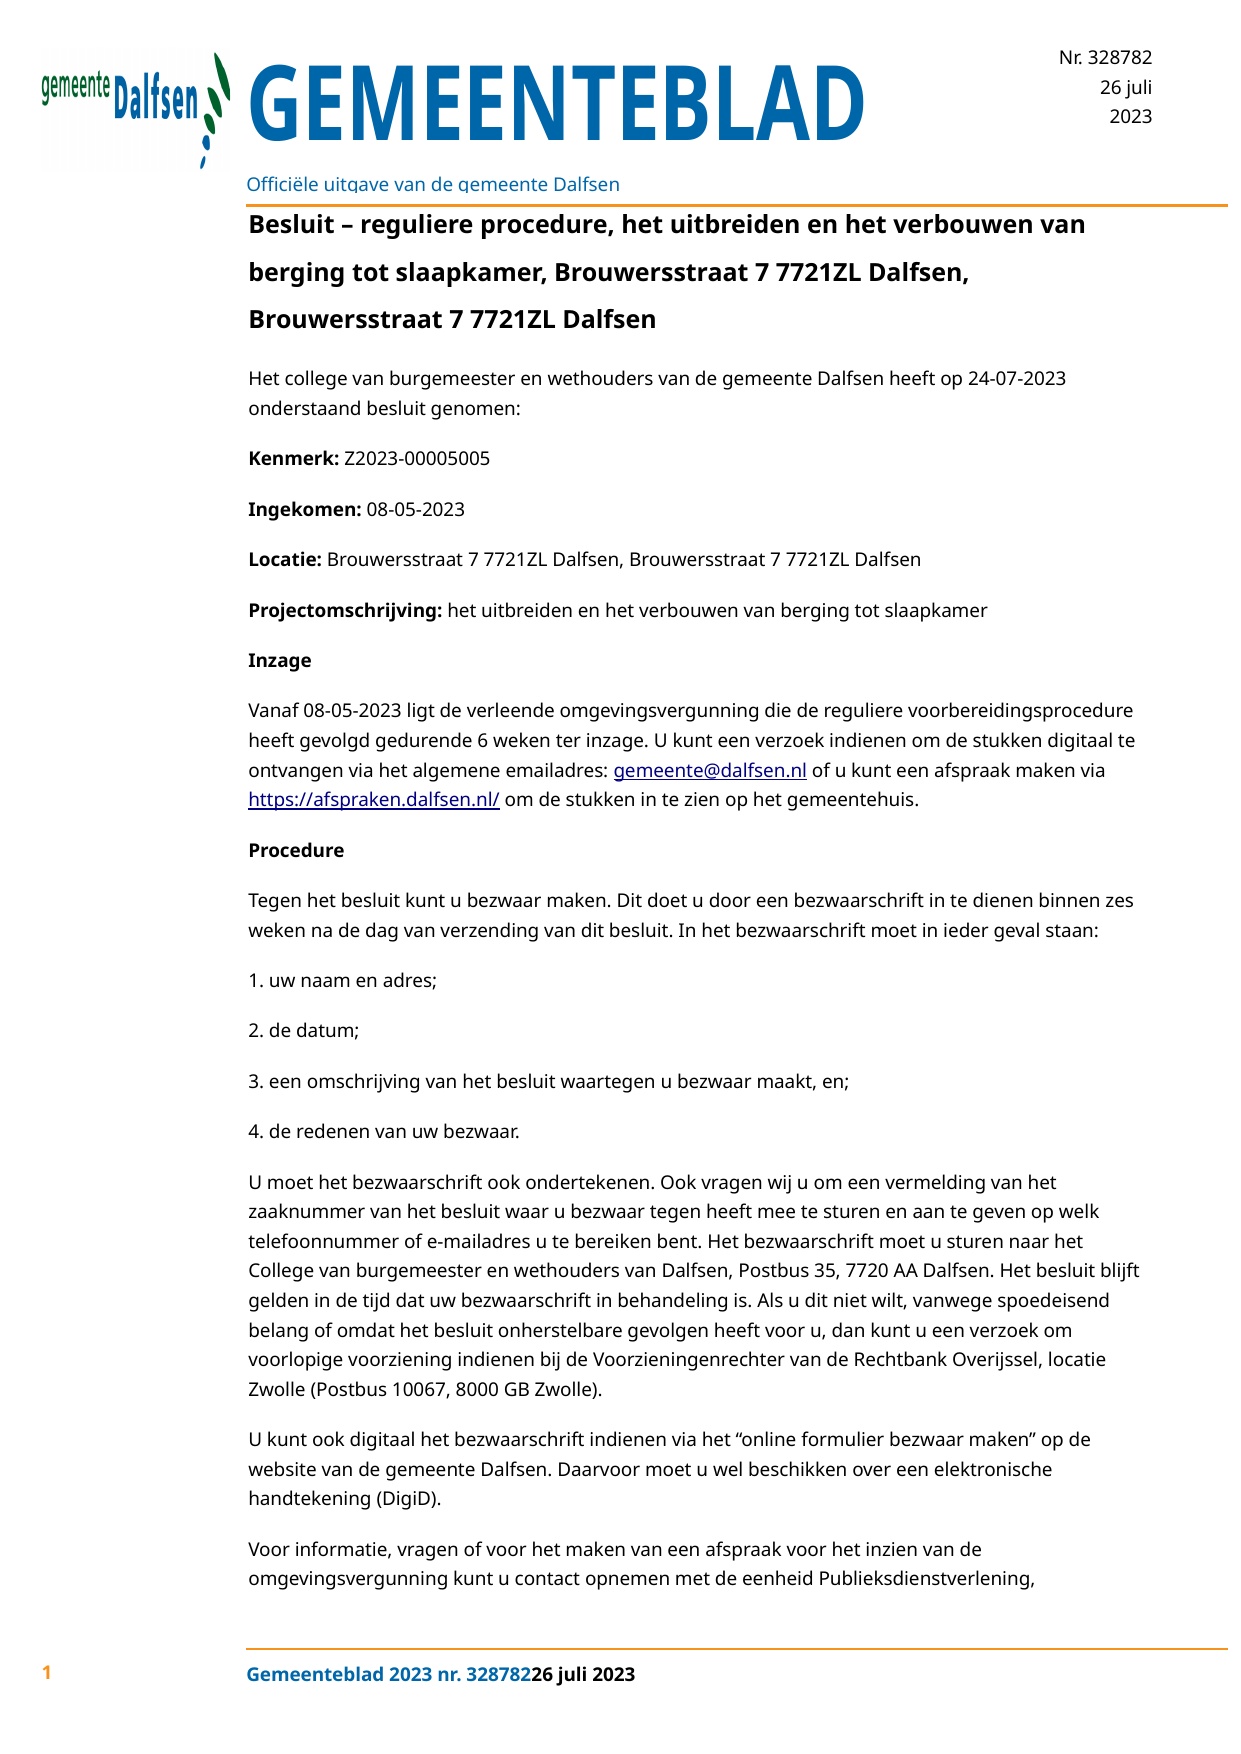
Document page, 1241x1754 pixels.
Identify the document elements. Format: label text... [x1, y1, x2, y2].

text Inzage [248, 647, 1152, 673]
text Ingekomen: 08-05-2023 [248, 496, 1152, 522]
text Voor informatie, vragen of voor het maken van een afspraak voor het inzien van de omgevingsvergunning kunt u contact opnemen met de eenheid Publieksdienstverlening, [248, 1536, 1152, 1591]
text 2. de datum; [248, 1018, 1152, 1043]
text Tegen het besluit kunt u bezwaar maken. Dit doet u door een bezwaarschrift in te dienen binnen zes weken na de dag van verzending van dit besluit. In het bezwaarschrift moet in ieder geval staan: [248, 887, 1152, 942]
text Procedure [248, 837, 1152, 862]
text 1. uw naam en adres; [248, 967, 1152, 993]
text U kunt ook digitaal het bezwaarschrift indienen via het “online formulier bezwaar maken” op de website van de gemeente Dalfsen. Daarvoor moet u wel beschikken over een elektronische handtekening (DigiD). [248, 1426, 1152, 1511]
picture [41, 47, 231, 172]
text 3. een omschrijving van het besluit waartegen u bezwaar maakt, en; [248, 1068, 1152, 1094]
text Vanaf 08-05-2023 ligt de verleende omgevingsvergunning die de reguliere voorbereidingsprocedure heeft gevolgd gedurende 6 weken ter inzage. U kunt een verzoek indienen om de stukken digitaal te ontvangen via het algemene emailadres: gemeente@dalfsen.nl of u kunt een afspraak maken via https://afspraken.dalfsen.nl/ om de stukken in te zien op het gemeentehuis. [248, 698, 1152, 812]
text U moet het bezwaarschrift ook ondertekenen. Ook vragen wij u om een vermelding van het zaaknummer van het besluit waar u bezwaar tegen heeft mee te sturen en aan te geven op welk telefoonnummer of e-mailadres u te bereiken bent. Het bezwaarschrift moet u sturen naar het College van burgemeester en wethouders van Dalfsen, Postbus 35, 7720 AA Dalfsen. Het besluit blijft gelden in de tijd dat uw bezwaarschrift in behandeling is. Als u dit niet wilt, vanwege spoedeisend belang of omdat het besluit onherstelbare gevolgen heeft voor u, dan kunt u een verzoek om voorlopige voorziening indienen bij de Voorzieningenrechter van de Rechtbank Overijssel, locatie Zwolle (Postbus 10067, 8000 GB Zwolle). [248, 1169, 1152, 1402]
text Kenmerk: Z2023-00005005 [248, 446, 1152, 471]
text Het college van burgemeester en wethouders van de gemeente Dalfsen heeft op 24-07-2023 onderstaand besluit genomen: [248, 366, 1152, 421]
text Projectomschrijving: het uitbreiden en het verbouwen van berging tot slaapkamer [248, 597, 1152, 622]
text 4. de redenen van uw bezwaar. [248, 1118, 1152, 1144]
text Locatie: Brouwersstraat 7 7721ZL Dalfsen, Brouwersstraat 7 7721ZL Dalfsen [248, 546, 1152, 572]
text Besluit – reguliere procedure, het uitbreiden en het verbouwen van berging tot slaapkamer, Brouwersstraat 7 7721ZL Dalfsen, Brouwersstraat 7 7721ZL Dalfsen [248, 207, 1152, 336]
